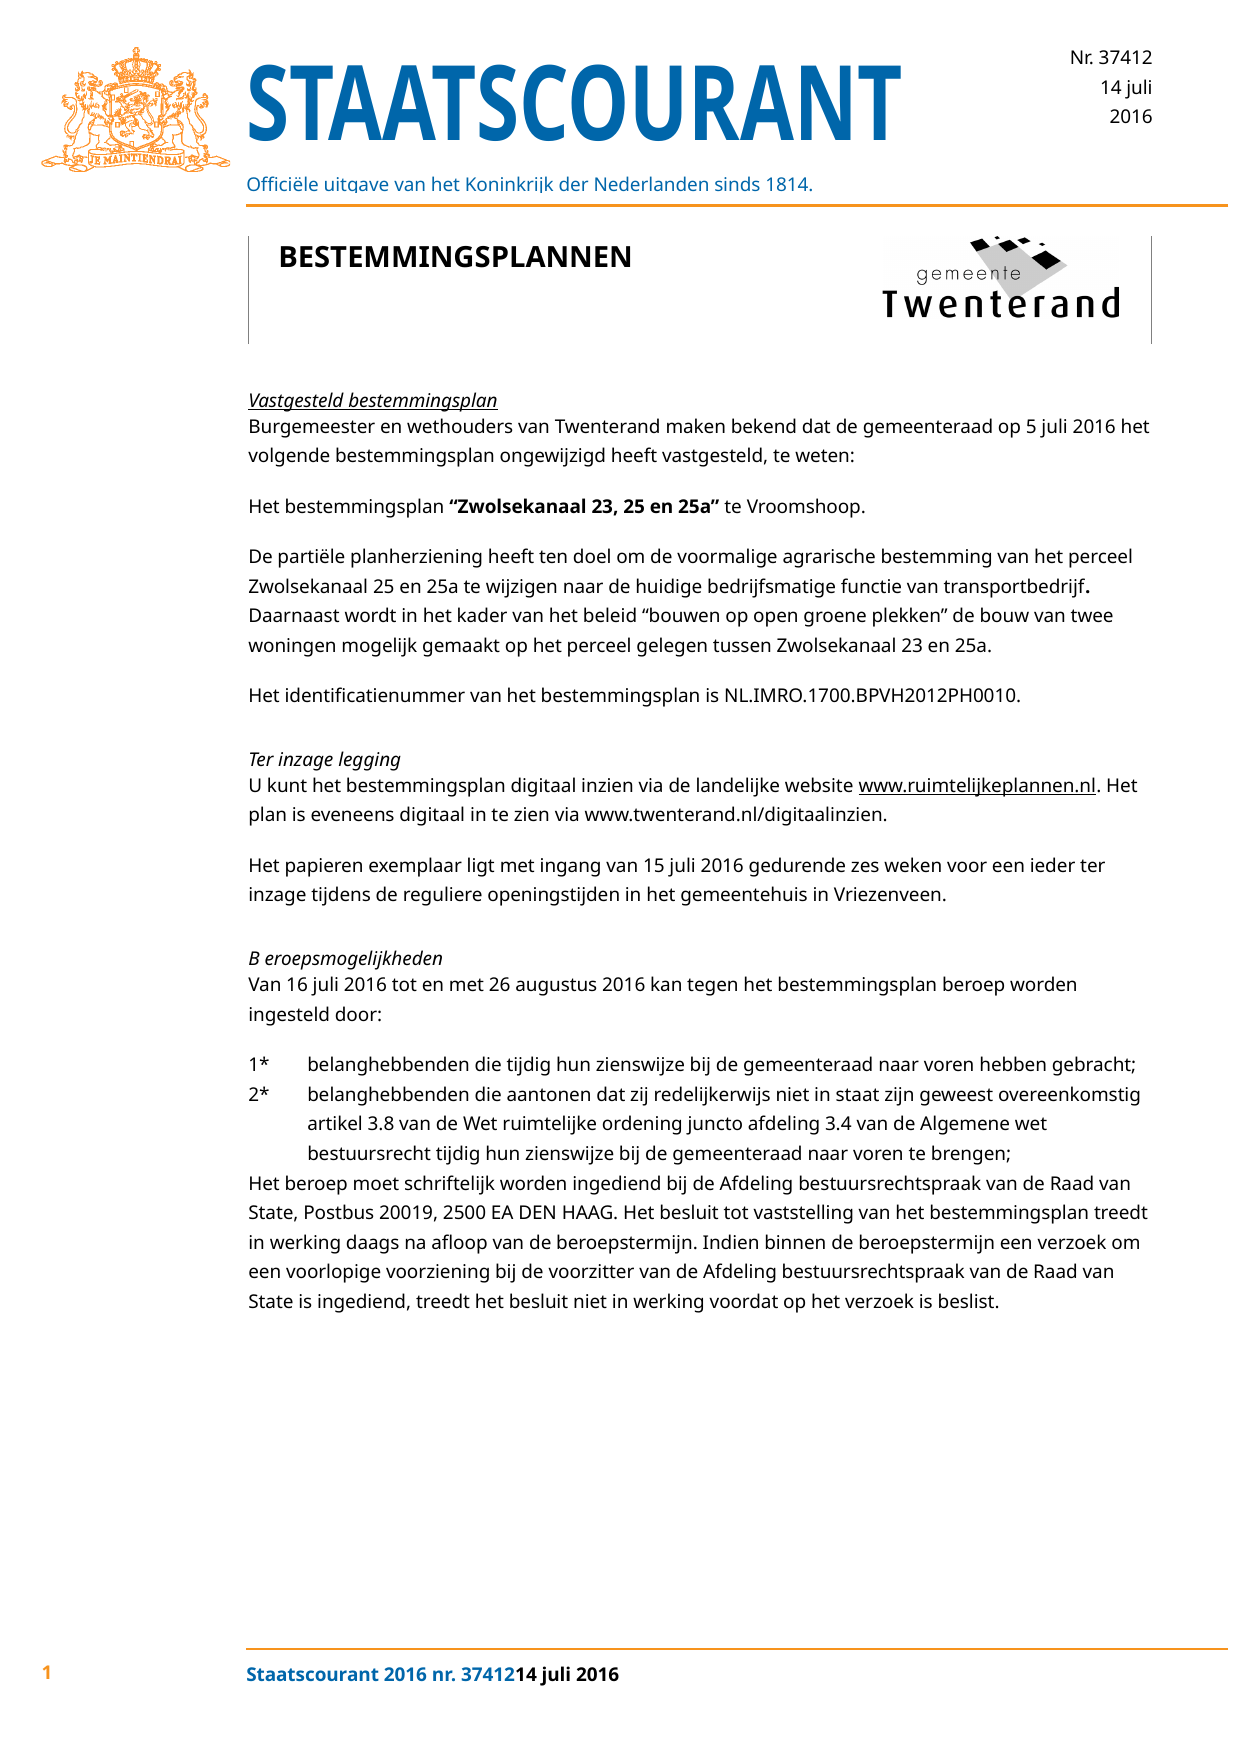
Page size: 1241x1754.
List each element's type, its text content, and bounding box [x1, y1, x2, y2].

picture [41, 47, 231, 172]
text Het identificatienummer van het bestemmingsplan is NL.IMRO.1700.BPVH2012PH0010. [248, 682, 1152, 708]
text Vastgesteld bestemmingsplan [248, 387, 1152, 413]
text Het papieren exemplaar ligt met ingang van 15 juli 2016 gedurende zes weken voor een ieder ter inzage tijdens de reguliere openingstijden in het gemeentehuis in Vriezenveen. [248, 852, 1152, 907]
text Van 16 juli 2016 tot en met 26 augustus 2016 kan tegen het bestemmingsplan beroep worden ingesteld door: [248, 971, 1152, 1027]
picture [882, 236, 1119, 319]
text Het beroep moet schriftelijk worden ingediend bij de Afdeling bestuursrechtspraak van de Raad van State, Postbus 20019, 2500 EA DEN HAAG. Het besluit tot vaststelling van het bestemmingsplan treedt in werking daags na afloop van de beroepstermijn. Indien binnen de beroepstermijn een verzoek om een voorlopige voorziening bij de voorzitter van de Afdeling bestuursrechtspraak van de Raad van State is ingediend, treedt het besluit niet in werking voordat op het verzoek is beslist. [248, 1170, 1152, 1314]
list belanghebbenden die aantonen dat zij redelijkerwijs niet in staat zijn geweest overeenkomstig artikel 3.8 van de Wet ruimtelijke ordening juncto afdeling 3.4 van de Algemene wet bestuursrecht tijdig hun zienswijze bij de gemeenteraad naar voren te brengen; [248, 1081, 1152, 1166]
table_header [850, 236, 1151, 344]
list belanghebbenden die tijdig hun zienswijze bij de gemeenteraad naar voren hebben gebracht; [248, 1051, 1152, 1077]
text B eroepsmogelijkheden [248, 946, 1152, 971]
table_header BESTEMMINGSPLANNEN [249, 236, 850, 344]
text Het bestemmingsplan “Zwolsekanaal 23, 25 en 25a” te Vroomshoop. [248, 493, 1152, 518]
text Burgemeester en wethouders van Twenterand maken bekend dat de gemeenteraad op 5 juli 2016 het volgende bestemmingsplan ongewijzigd heeft vastgesteld, te weten: [248, 413, 1152, 468]
text U kunt het bestemmingsplan digitaal inzien via de landelijke website www.ruimtelijkeplannen.nl. Het plan is eveneens digitaal in te zien via www.twenterand.nl/digitaalinzien. [248, 772, 1152, 827]
text Ter inzage legging [248, 746, 1152, 772]
text De partiële planherziening heeft ten doel om de voormalige agrarische bestemming van het perceel Zwolsekanaal 25 en 25a te wijzigen naar de huidige bedrijfsmatige functie van transportbedrijf. Daarnaast wordt in het kader van het beleid “bouwen op open groene plekken” de bouw van twee woningen mogelijk gemaakt op het perceel gelegen tussen Zwolsekanaal 23 en 25a. [248, 543, 1152, 658]
